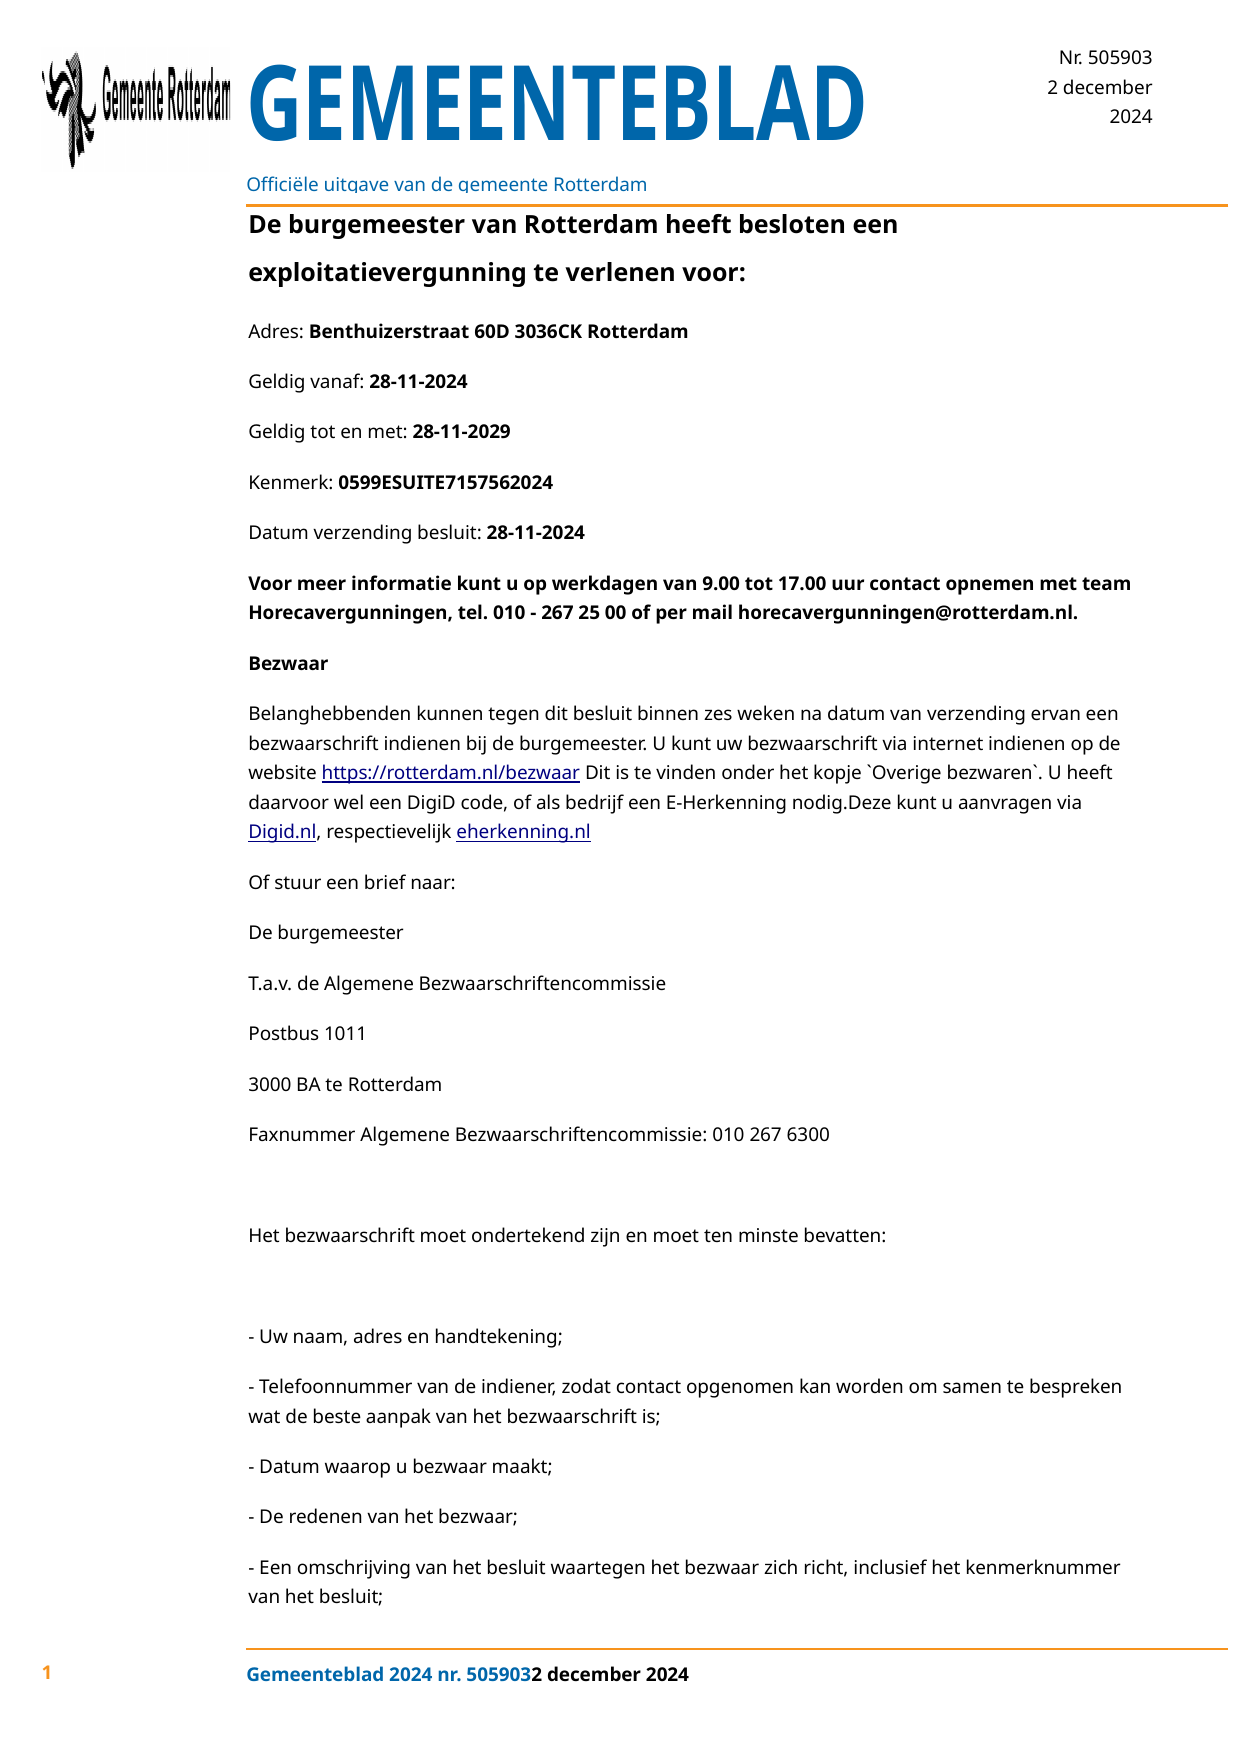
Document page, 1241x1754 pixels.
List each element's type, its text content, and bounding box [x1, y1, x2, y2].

text - Telefoonnummer van de indiener, zodat contact opgenomen kan worden om samen te bespreken wat de beste aanpak van het bezwaarschrift is; [248, 1373, 1152, 1429]
text Faxnummer Algemene Bezwaarschriftencommissie: 010 267 6300 [248, 1121, 1152, 1147]
text Datum verzending besluit: 28-11-2024 [248, 519, 1152, 545]
text - Datum waarop u bezwaar maakt; [248, 1453, 1152, 1479]
text Kenmerk: 0599ESUITE7157562024 [248, 469, 1152, 495]
text T.a.v. de Algemene Bezwaarschriftencommissie [248, 970, 1152, 996]
text Belanghebbenden kunnen tegen dit besluit binnen zes weken na datum van verzending ervan een bezwaarschrift indienen bij de burgemeester. U kunt uw bezwaarschrift via internet indienen op de website https://rotterdam.nl/bezwaar Dit is te vinden onder het kopje `Overige bezwaren`. U heeft daarvoor wel een DigiD code, of als bedrijf een E-Herkenning nodig.Deze kunt u aanvragen via Digid.nl, respectievelijk eherkenning.nl [248, 700, 1152, 844]
text 3000 BA te Rotterdam [248, 1071, 1152, 1097]
text Voor meer informatie kunt u op werkdagen van 9.00 tot 17.00 uur contact opnemen met team Horecavergunningen, tel. 010 - 267 25 00 of per mail horecavergunningen@rotterdam.nl. [248, 570, 1152, 625]
text Geldig vanaf: 28-11-2024 [248, 368, 1152, 394]
picture [41, 47, 231, 172]
text Bezwaar [248, 650, 1152, 676]
text Adres: Benthuizerstraat 60D 3036CK Rotterdam [248, 318, 1152, 344]
text - De redenen van het bezwaar; [248, 1504, 1152, 1529]
text Het bezwaarschrift moet ondertekend zijn en moet ten minste bevatten: [248, 1222, 1152, 1248]
text De burgemeester van Rotterdam heeft besloten een exploitatievergunning te verlenen voor: [248, 207, 1152, 288]
text Postbus 1011 [248, 1020, 1152, 1046]
text - Uw naam, adres en handtekening; [248, 1323, 1152, 1349]
text Geldig tot en met: 28-11-2029 [248, 419, 1152, 444]
text Of stuur een brief naar: [248, 869, 1152, 895]
text De burgemeester [248, 919, 1152, 945]
text - Een omschrijving van het besluit waartegen het bezwaar zich richt, inclusief het kenmerknummer van het besluit; [248, 1554, 1152, 1609]
